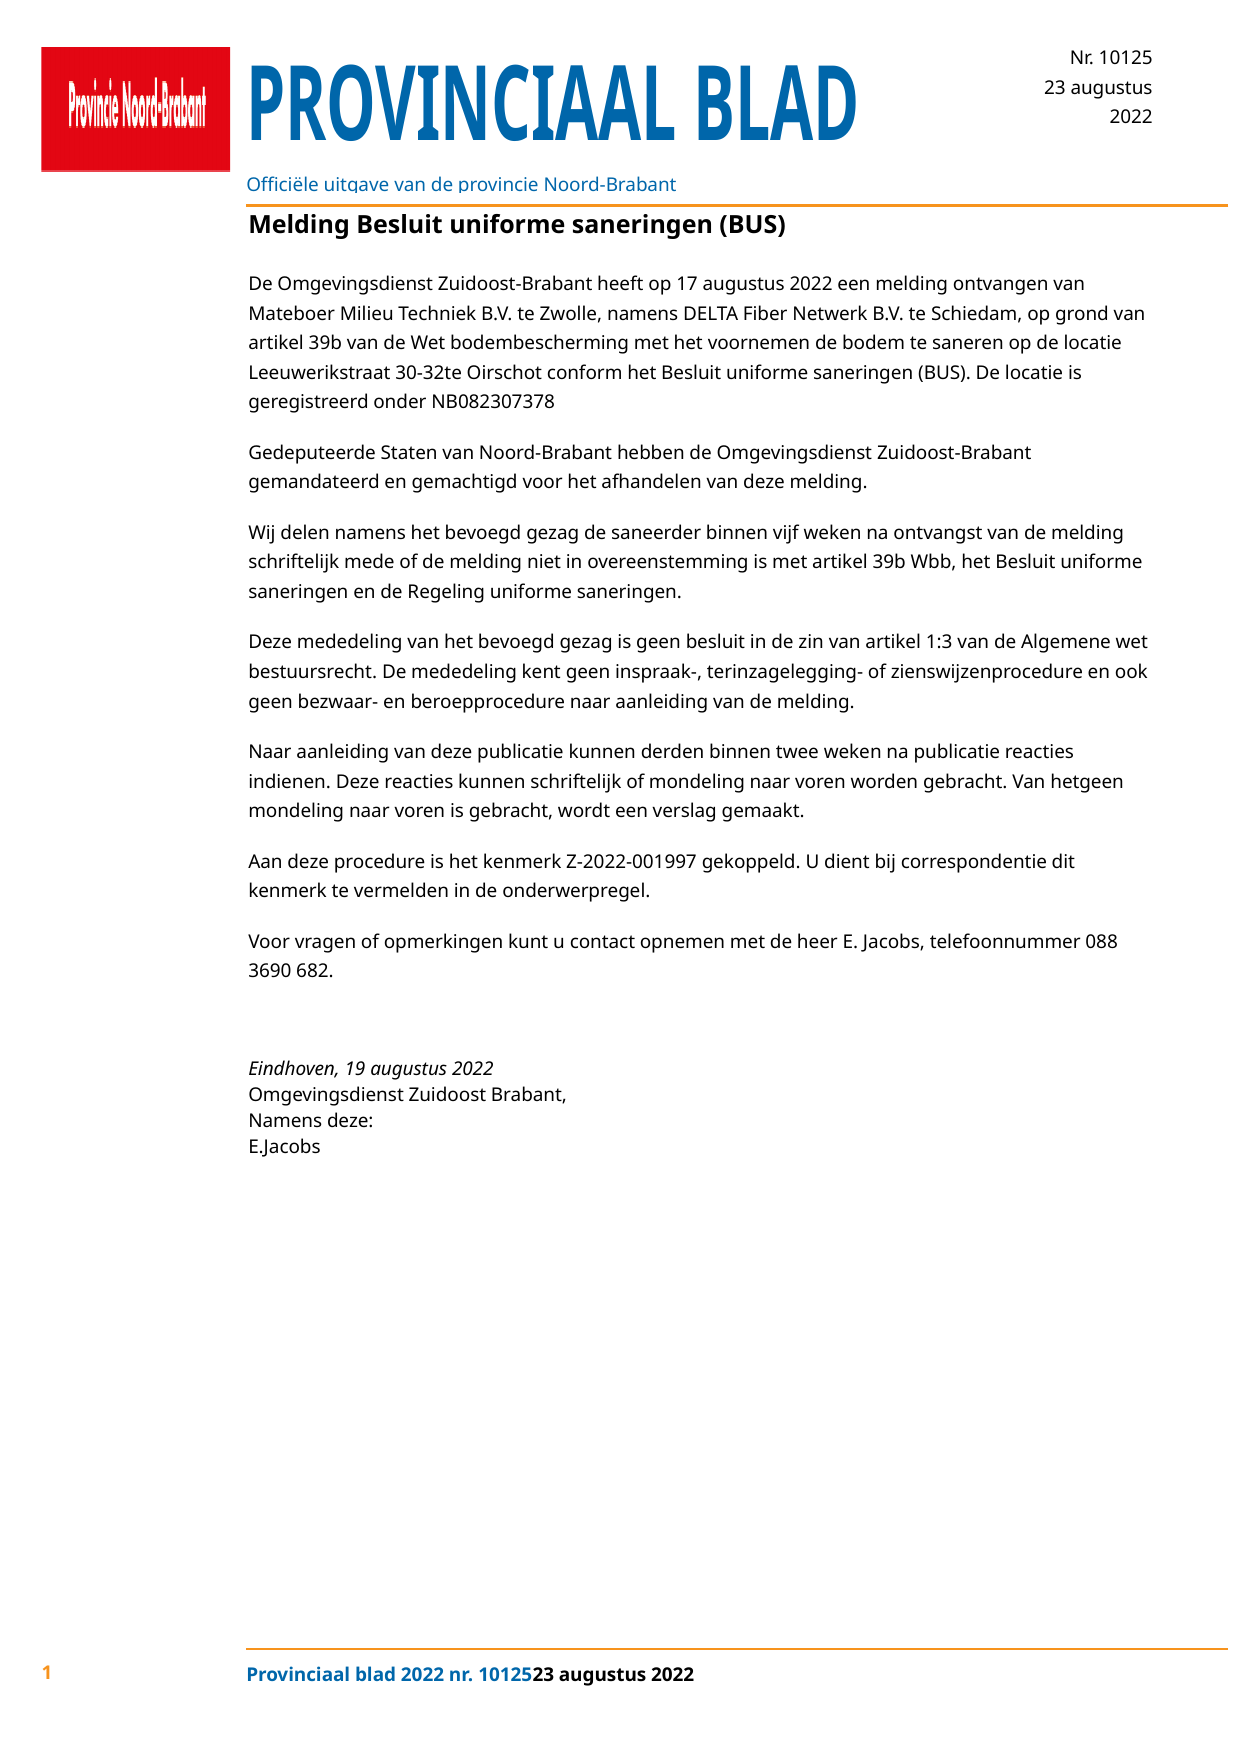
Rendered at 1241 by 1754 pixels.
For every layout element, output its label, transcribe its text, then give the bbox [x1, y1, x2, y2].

text Deze mededeling van het bevoegd gezag is geen besluit in de zin van artikel 1:3 van de Algemene wet bestuursrecht. De mededeling kent geen inspraak-, terinzagelegging- of zienswijzenprocedure en ook geen bezwaar- en beroepprocedure naar aanleiding van de melding. [248, 629, 1152, 713]
text E.Jacobs [248, 1133, 1152, 1158]
text Aan deze procedure is het kenmerk Z-2022-001997 gekoppeld. U dient bij correspondentie dit kenmerk te vermelden in de onderwerpregel. [248, 848, 1152, 903]
picture [41, 47, 231, 172]
text Melding Besluit uniforme saneringen (BUS) [248, 207, 1152, 241]
text Gedeputeerde Staten van Noord-Brabant hebben de Omgevingsdienst Zuidoost-Brabant gemandateerd en gemachtigd voor het afhandelen van deze melding. [248, 439, 1152, 494]
text Wij delen namens het bevoegd gezag de saneerder binnen vijf weken na ontvangst van de melding schriftelijk mede of de melding niet in overeenstemming is met artikel 39b Wbb, het Besluit uniforme saneringen en de Regeling uniforme saneringen. [248, 519, 1152, 604]
text De Omgevingsdienst Zuidoost-Brabant heeft op 17 augustus 2022 een melding ontvangen van Mateboer Milieu Techniek B.V. te Zwolle, namens DELTA Fiber Netwerk B.V. te Schiedam, op grond van artikel 39b van de Wet bodembescherming met het voornemen de bodem te saneren op de locatie Leeuwerikstraat 30-32te Oirschot conform het Besluit uniforme saneringen (BUS). De locatie is geregistreerd onder NB082307378 [248, 270, 1152, 414]
text Namens deze: [248, 1107, 1152, 1133]
text Eindhoven, 19 augustus 2022 [248, 1056, 1152, 1081]
text Omgevingsdienst Zuidoost Brabant, [248, 1081, 1152, 1107]
text Naar aanleiding van deze publicatie kunnen derden binnen twee weken na publicatie reacties indienen. Deze reacties kunnen schriftelijk of mondeling naar voren worden gebracht. Van hetgeen mondeling naar voren is gebracht, wordt een verslag gemaakt. [248, 738, 1152, 823]
text Voor vragen of opmerkingen kunt u contact opnemen met de heer E. Jacobs, telefoonnummer 088 3690 682. [248, 928, 1152, 983]
